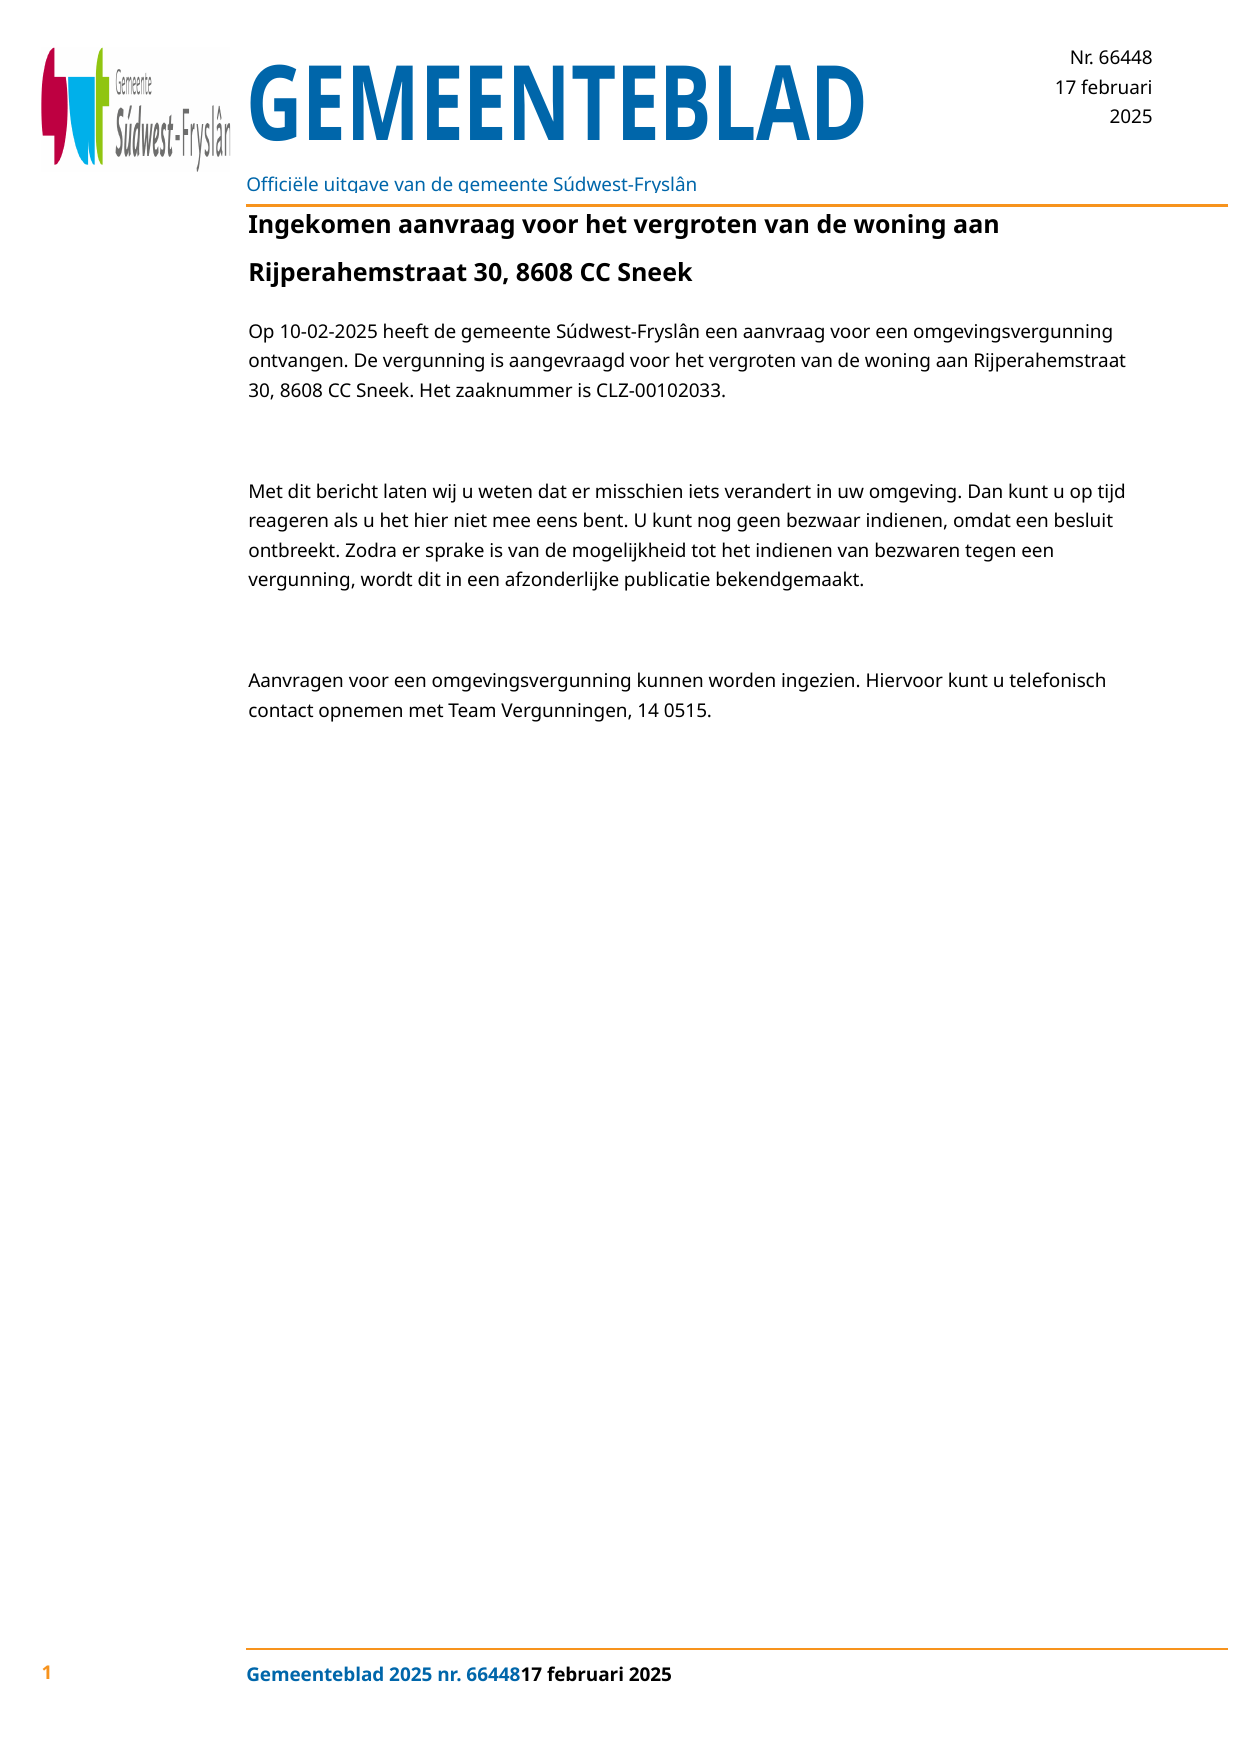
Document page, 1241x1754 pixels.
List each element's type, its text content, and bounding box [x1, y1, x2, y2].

text Op 10-02-2025 heeft de gemeente Súdwest-Fryslân een aanvraag voor een omgevingsvergunning ontvangen. De vergunning is aangevraagd voor het vergroten van de woning aan Rijperahemstraat 30, 8608 CC Sneek. Het zaaknummer is CLZ-00102033. [248, 318, 1152, 403]
picture [41, 47, 231, 172]
text Ingekomen aanvraag voor het vergroten van de woning aan Rijperahemstraat 30, 8608 CC Sneek [248, 207, 1152, 288]
text Met dit bericht laten wij u weten dat er misschien iets verandert in uw omgeving. Dan kunt u op tijd reageren als u het hier niet mee eens bent. U kunt nog geen bezwaar indienen, omdat een besluit ontbreekt. Zodra er sprake is van de mogelijkheid tot het indienen van bezwaren tegen een vergunning, wordt dit in een afzonderlijke publicatie bekendgemaakt. [248, 478, 1152, 592]
text Aanvragen voor een omgevingsvergunning kunnen worden ingezien. Hiervoor kunt u telefonisch contact opnemen met Team Vergunningen, 14 0515. [248, 667, 1152, 723]
